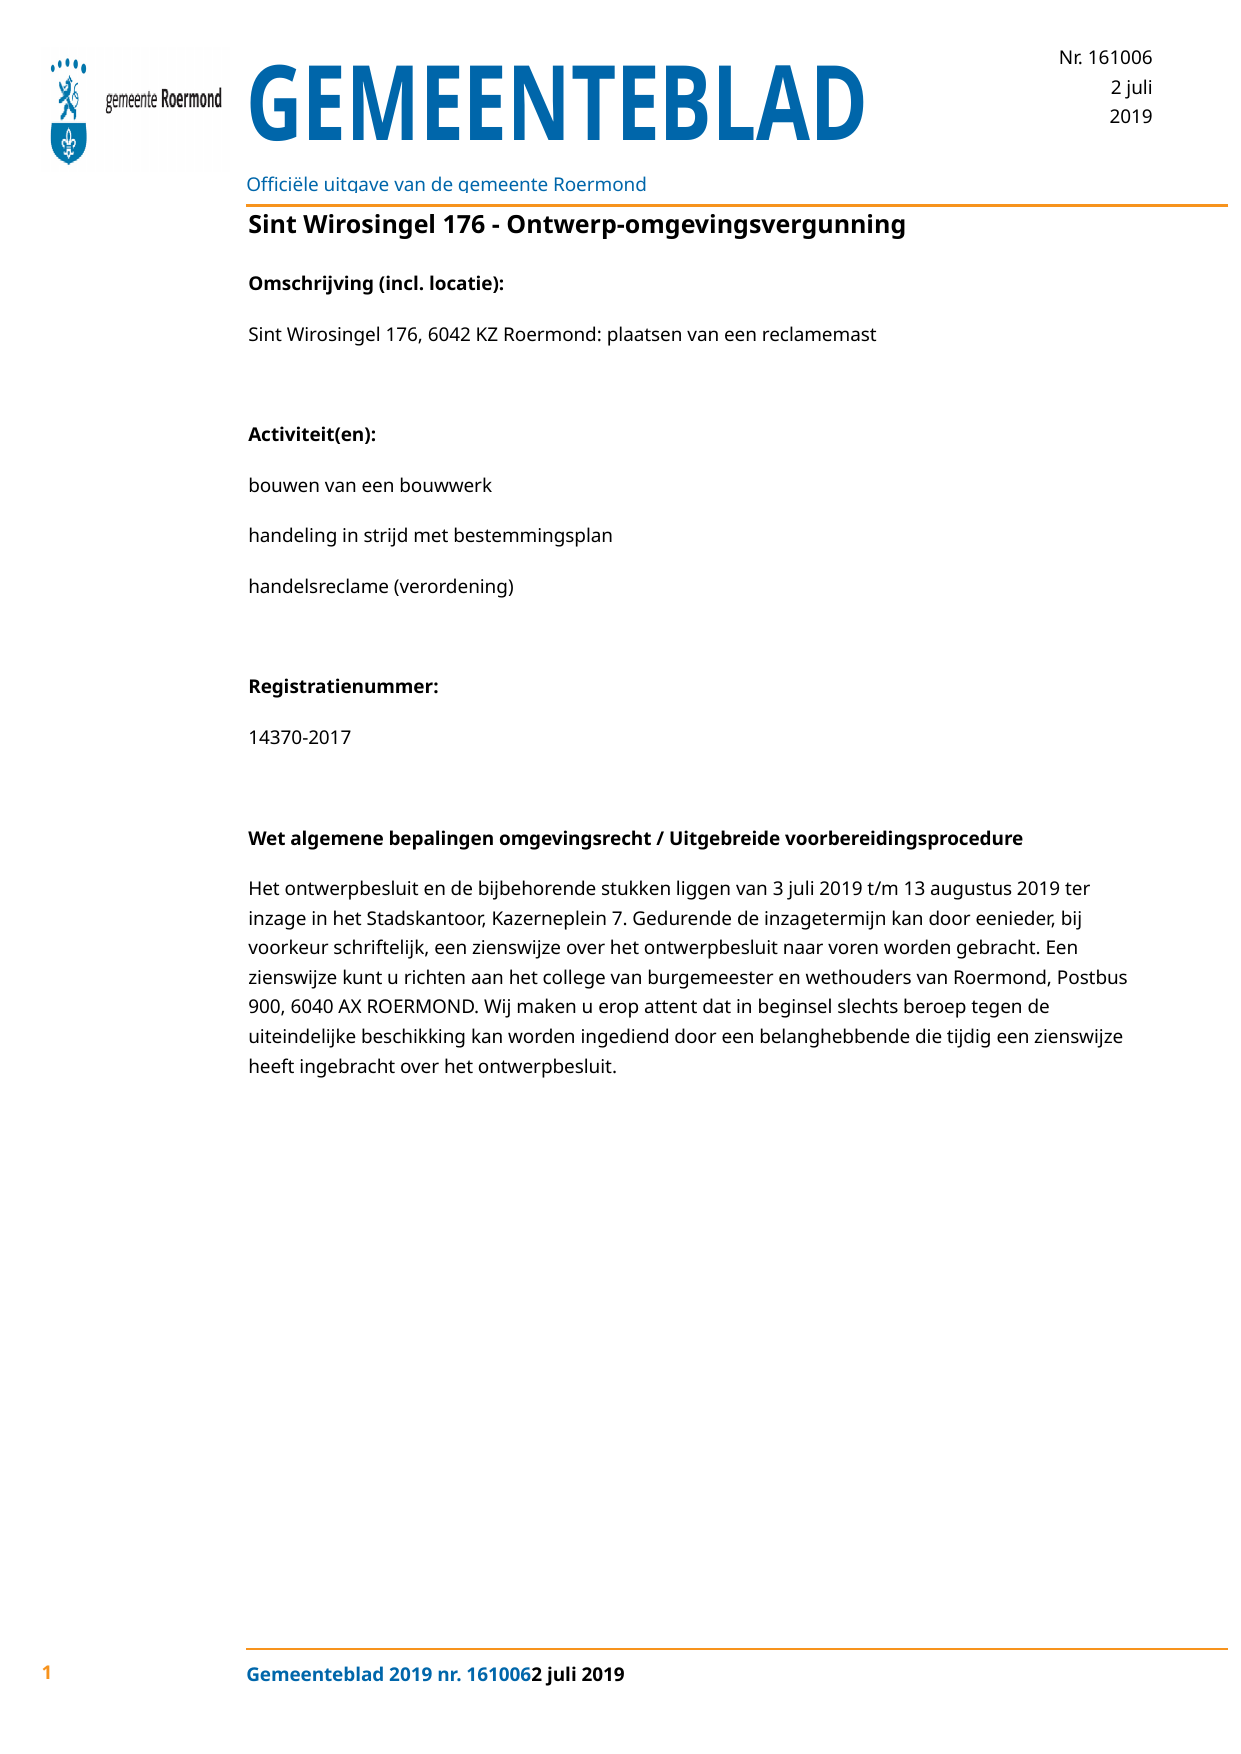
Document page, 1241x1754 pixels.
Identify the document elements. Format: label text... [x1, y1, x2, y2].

text Het ontwerpbesluit en de bijbehorende stukken liggen van 3 juli 2019 t/m 13 augustus 2019 ter inzage in het Stadskantoor, Kazerneplein 7. Gedurende de inzagetermijn kan door eenieder, bij voorkeur schriftelijk, een zienswijze over het ontwerpbesluit naar voren worden gebracht. Een zienswijze kunt u richten aan het college van burgemeester en wethouders van Roermond, Postbus 900, 6040 AX ROERMOND. Wij maken u erop attent dat in beginsel slechts beroep tegen de uiteindelijke beschikking kan worden ingediend door een belanghebbende die tijdig een zienswijze heeft ingebracht over het ontwerpbesluit. [248, 875, 1152, 1078]
text Sint Wirosingel 176, 6042 KZ Roermond: plaatsen van een reclamemast [248, 321, 1152, 346]
text Omschrijving (incl. locatie): [248, 270, 1152, 296]
text Activiteit(en): [248, 422, 1152, 447]
text bouwen van een bouwwerk [248, 472, 1152, 498]
text Wet algemene bepalingen omgevingsrecht / Uitgebreide voorbereidingsprocedure [248, 825, 1152, 851]
text 14370-2017 [248, 724, 1152, 750]
text handeling in strijd met bestemmingsplan [248, 522, 1152, 548]
picture [41, 47, 231, 172]
text Registratienummer: [248, 674, 1152, 699]
text Sint Wirosingel 176 - Ontwerp-omgevingsvergunning [248, 207, 1152, 241]
text handelsreclame (verordening) [248, 573, 1152, 598]
